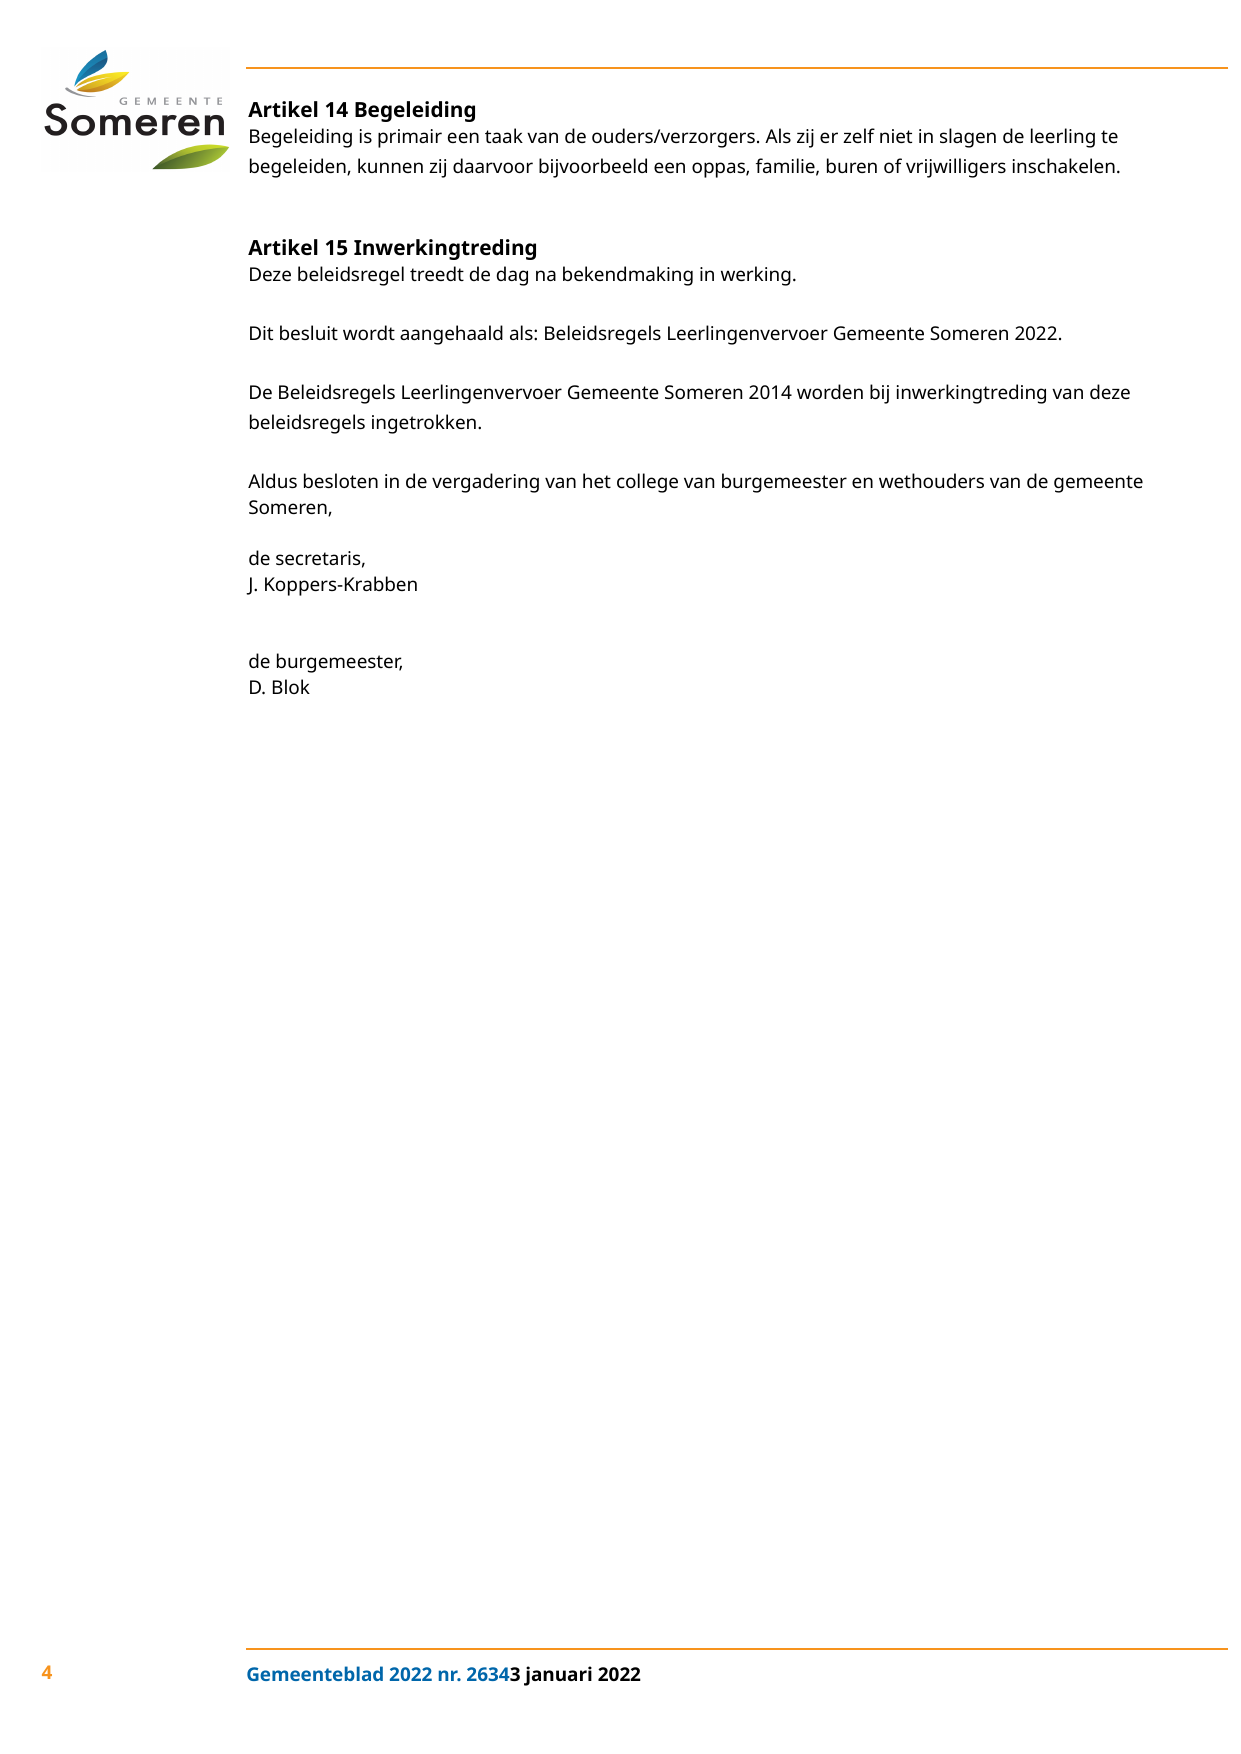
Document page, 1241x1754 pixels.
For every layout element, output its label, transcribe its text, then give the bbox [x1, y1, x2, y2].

text Deze beleidsregel treedt de dag na bekendmaking in werking. [248, 261, 1152, 287]
text D. Blok [248, 674, 1152, 700]
picture [41, 47, 231, 172]
text Artikel 15 Inwerkingtreding [248, 233, 1152, 261]
text de secretaris, [248, 546, 1152, 571]
text Begeleiding is primair een taak van de ouders/verzorgers. Als zij er zelf niet in slagen de leerling te begeleiden, kunnen zij daarvoor bijvoorbeeld een oppas, familie, buren of vrijwilligers inschakelen. [248, 123, 1152, 178]
text de burgemeester, [248, 648, 1152, 674]
text De Beleidsregels Leerlingenvervoer Gemeente Someren 2014 worden bij inwerkingtreding van deze beleidsregels ingetrokken. [248, 379, 1152, 435]
text Artikel 14 Begeleiding [248, 95, 1152, 123]
text Aldus besloten in de vergadering van het college van burgemeester en wethouders van de gemeente Someren, [248, 468, 1152, 520]
text Dit besluit wordt aangehaald als: Beleidsregels Leerlingenvervoer Gemeente Someren 2022. [248, 320, 1152, 346]
text J. Koppers-Krabben [248, 571, 1152, 597]
